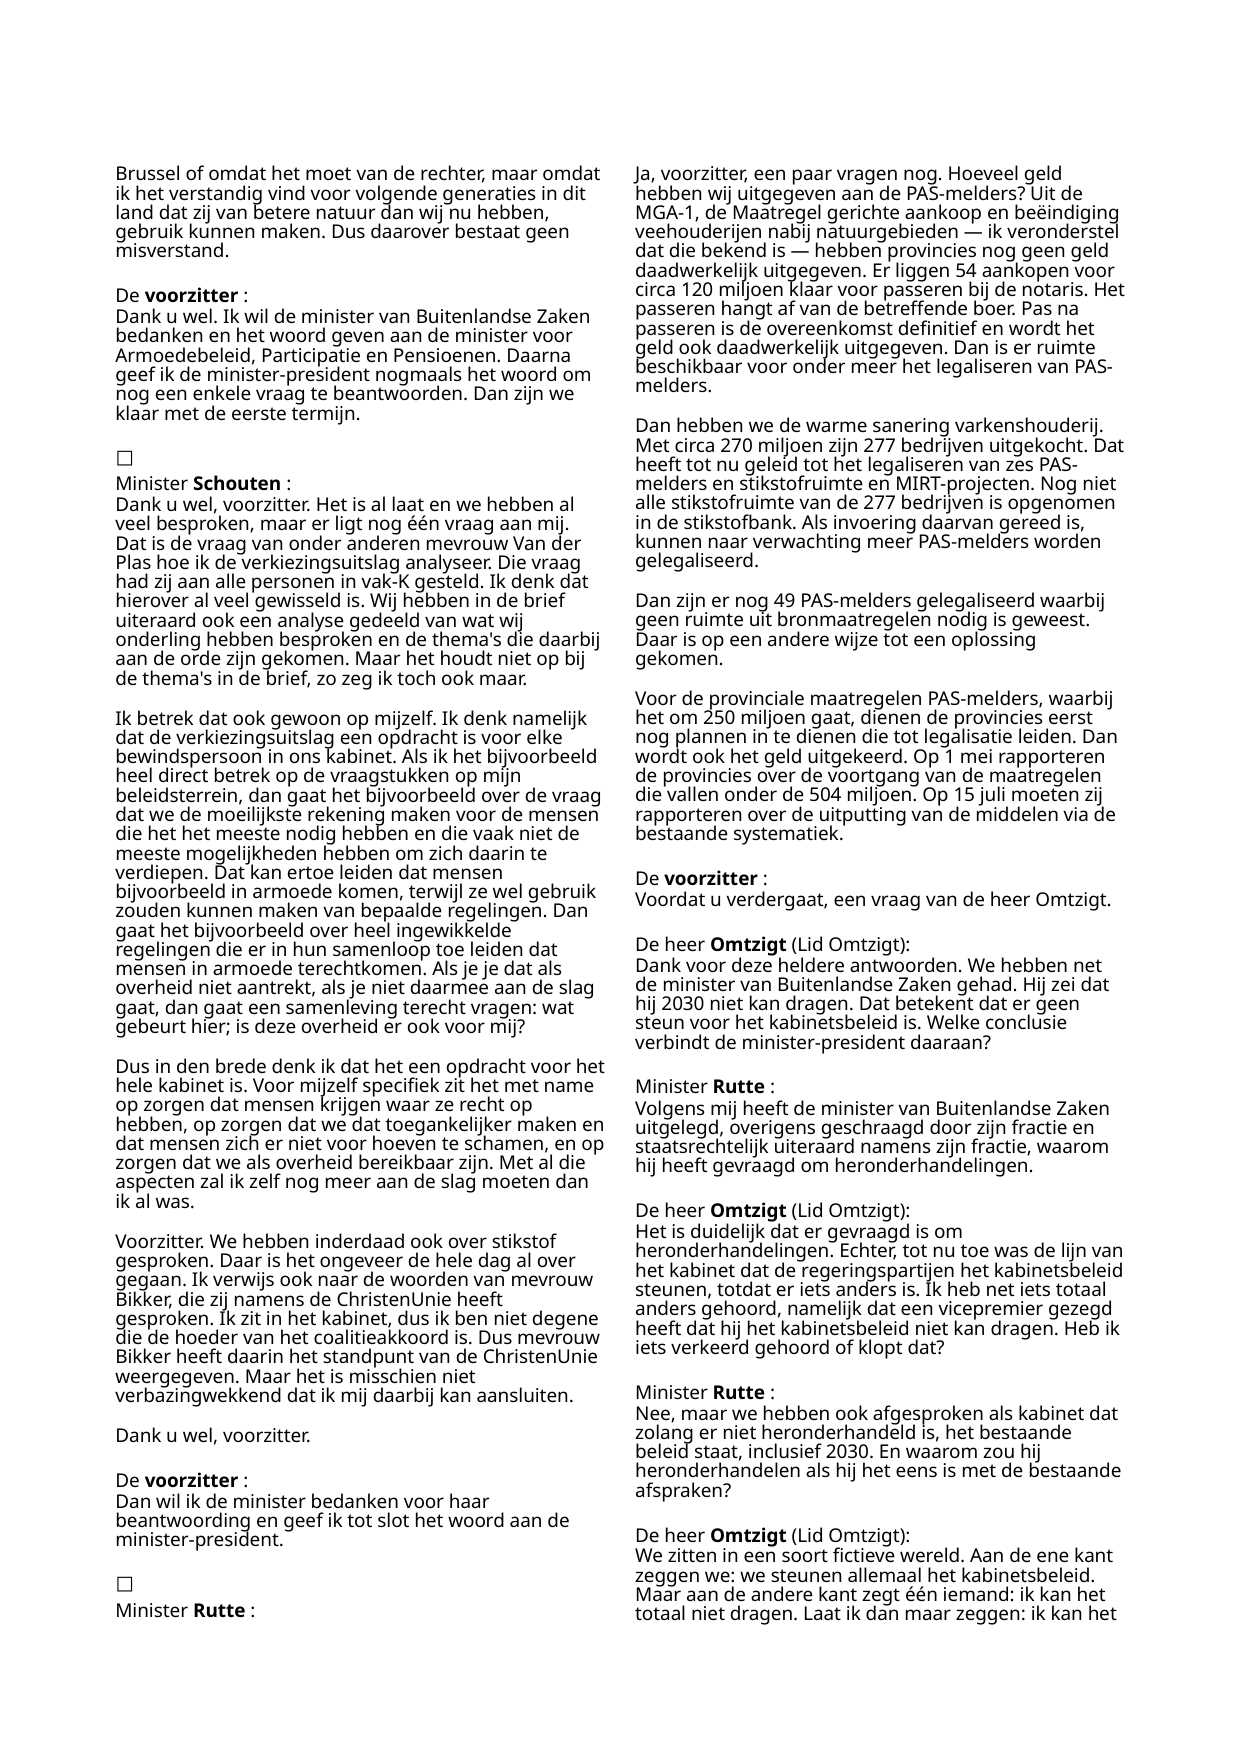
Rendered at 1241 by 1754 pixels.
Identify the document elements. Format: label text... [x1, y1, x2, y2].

text De voorzitter : [115, 282, 605, 308]
text Dan zijn er nog 49 PAS-melders gelegaliseerd waarbij geen ruimte uit bronmaatregelen nodig is geweest. Daar is op een andere wijze tot een oplossing gekomen. [635, 592, 1125, 669]
text Dank u wel. Ik wil de minister van Buitenlandse Zaken bedanken en het woord geven aan de minister voor Armoedebeleid, Participatie en Pensioenen. Daarna geef ik de minister-president nogmaals het woord om nog een enkele vraag te beantwoorden. Dan zijn we klaar met de eerste termijn. [115, 308, 605, 424]
text Minister Rutte : [115, 1597, 605, 1623]
text Minister Schouten : [115, 470, 605, 496]
text Brussel of omdat het moet van de rechter, maar omdat ik het verstandig vind voor volgende generaties in dit land dat zij van betere natuur dan wij nu hebben, gebruik kunnen maken. Dus daarover bestaat geen misverstand. [115, 165, 605, 262]
text De heer Omtzigt (Lid Omtzigt): [635, 931, 1125, 957]
text We zitten in een soort fictieve wereld. Aan de ene kant zeggen we: we steunen allemaal het kabinetsbeleid. Maar aan de andere kant zegt één iemand: ik kan het totaal niet dragen. Laat ik dan maar zeggen: ik kan het [635, 1547, 1125, 1624]
text De heer Omtzigt (Lid Omtzigt): [635, 1522, 1125, 1547]
text ⬜ [115, 445, 605, 470]
text Dan hebben we de warme sanering varkenshouderij. Met circa 270 miljoen zijn 277 bedrijven uitgekocht. Dat heeft tot nu geleid tot het legaliseren van zes PAS-melders en stikstofruimte en MIRT-projecten. Nog niet alle stikstofruimte van de 277 bedrijven is opgenomen in de stikstofbank. Als invoering daarvan gereed is, kunnen naar verwachting meer PAS-melders worden gelegaliseerd. [635, 417, 1125, 571]
text De voorzitter : [635, 865, 1125, 891]
text Minister Rutte : [635, 1074, 1125, 1099]
text Ja, voorzitter, een paar vragen nog. Hoeveel geld hebben wij uitgegeven aan de PAS-melders? Uit de MGA-1, de Maatregel gerichte aankoop en beëindiging veehouderijen nabij natuurgebieden — ik veronderstel dat die bekend is — hebben provincies nog geen geld daadwerkelijk uitgegeven. Er liggen 54 aankopen voor circa 120 miljoen klaar voor passeren bij de notaris. Het passeren hangt af van de betreffende boer. Pas na passeren is de overeenkomst definitief en wordt het geld ook daadwerkelijk uitgegeven. Dan is er ruimte beschikbaar voor onder meer het legaliseren van PAS-melders. [635, 165, 1125, 397]
text Voordat u verdergaat, een vraag van de heer Omtzigt. [635, 891, 1125, 910]
text De voorzitter : [115, 1467, 605, 1493]
text Dank voor deze heldere antwoorden. We hebben net de minister van Buitenlandse Zaken gehad. Hij zei dat hij 2030 niet kan dragen. Dat betekent dat er geen steun voor het kabinetsbeleid is. Welke conclusie verbindt de minister-president daaraan? [635, 957, 1125, 1053]
text Dank u wel, voorzitter. [115, 1427, 605, 1446]
text Dus in den brede denk ik dat het een opdracht voor het hele kabinet is. Voor mijzelf specifiek zit het met name op zorgen dat mensen krijgen waar ze recht op hebben, op zorgen dat we dat toegankelijker maken en dat mensen zich er niet voor hoeven te schamen, en op zorgen dat we als overheid bereikbaar zijn. Met al die aspecten zal ik zelf nog meer aan de slag moeten dan ik al was. [115, 1058, 605, 1212]
text ⬜ [115, 1571, 605, 1597]
text Voor de provinciale maatregelen PAS-melders, waarbij het om 250 miljoen gaat, dienen de provincies eerst nog plannen in te dienen die tot legalisatie leiden. Dan wordt ook het geld uitgekeerd. Op 1 mei rapporteren de provincies over de voortgang van de maatregelen die vallen onder de 504 miljoen. Op 15 juli moeten zij rapporteren over de uitputting van de middelen via de bestaande systematiek. [635, 690, 1125, 844]
text Ik betrek dat ook gewoon op mijzelf. Ik denk namelijk dat de verkiezingsuitslag een opdracht is voor elke bewindspersoon in ons kabinet. Als ik het bijvoorbeeld heel direct betrek op de vraagstukken op mijn beleidsterrein, dan gaat het bijvoorbeeld over de vraag dat we de moeilijkste rekening maken voor de mensen die het het meeste nodig hebben en die vaak niet de meeste mogelijkheden hebben om zich daarin te verdiepen. Dat kan ertoe leiden dat mensen bijvoorbeeld in armoede komen, terwijl ze wel gebruik zouden kunnen maken van bepaalde regelingen. Dan gaat het bijvoorbeeld over heel ingewikkelde regelingen die er in hun samenloop toe leiden dat mensen in armoede terechtkomen. Als je je dat als overheid niet aantrekt, als je niet daarmee aan de slag gaat, dan gaat een samenleving terecht vragen: wat gebeurt hier; is deze overheid er ook voor mij? [115, 709, 605, 1037]
text Het is duidelijk dat er gevraagd is om heronderhandelingen. Echter, tot nu toe was de lijn van het kabinet dat de regeringspartijen het kabinetsbeleid steunen, totdat er iets anders is. Ik heb net iets totaal anders gehoord, namelijk dat een vicepremier gezegd heeft dat hij het kabinetsbeleid niet kan dragen. Heb ik iets verkeerd gehoord of klopt dat? [635, 1223, 1125, 1358]
text Dan wil ik de minister bedanken voor haar beantwoording en geef ik tot slot het woord aan de minister-president. [115, 1493, 605, 1551]
text Minister Rutte : [635, 1379, 1125, 1404]
text Nee, maar we hebben ook afgesproken als kabinet dat zolang er niet heronderhandeld is, het bestaande beleid staat, inclusief 2030. En waarom zou hij heronderhandelen als hij het eens is met de bestaande afspraken? [635, 1404, 1125, 1501]
text Dank u wel, voorzitter. Het is al laat en we hebben al veel besproken, maar er ligt nog één vraag aan mij. Dat is de vraag van onder anderen mevrouw Van der Plas hoe ik de verkiezingsuitslag analyseer. Die vraag had zij aan alle personen in vak-K gesteld. Ik denk dat hierover al veel gewisseld is. Wij hebben in de brief uiteraard ook een analyse gedeeld van wat wij onderling hebben besproken en de thema's die daarbij aan de orde zijn gekomen. Maar het houdt niet op bij de thema's in de brief, zo zeg ik toch ook maar. [115, 496, 605, 689]
text De heer Omtzigt (Lid Omtzigt): [635, 1197, 1125, 1223]
text Voorzitter. We hebben inderdaad ook over stikstof gesproken. Daar is het ongeveer de hele dag al over gegaan. Ik verwijs ook naar de woorden van mevrouw Bikker, die zij namens de ChristenUnie heeft gesproken. Ik zit in het kabinet, dus ik ben niet degene die de hoeder van het coalitieakkoord is. Dus mevrouw Bikker heeft daarin het standpunt van de ChristenUnie weergegeven. Maar het is misschien niet verbazingwekkend dat ik mij daarbij kan aansluiten. [115, 1233, 605, 1406]
text Volgens mij heeft de minister van Buitenlandse Zaken uitgelegd, overigens geschraagd door zijn fractie en staatsrechtelijk uiteraard namens zijn fractie, waarom hij heeft gevraagd om heronderhandelingen. [635, 1099, 1125, 1177]
